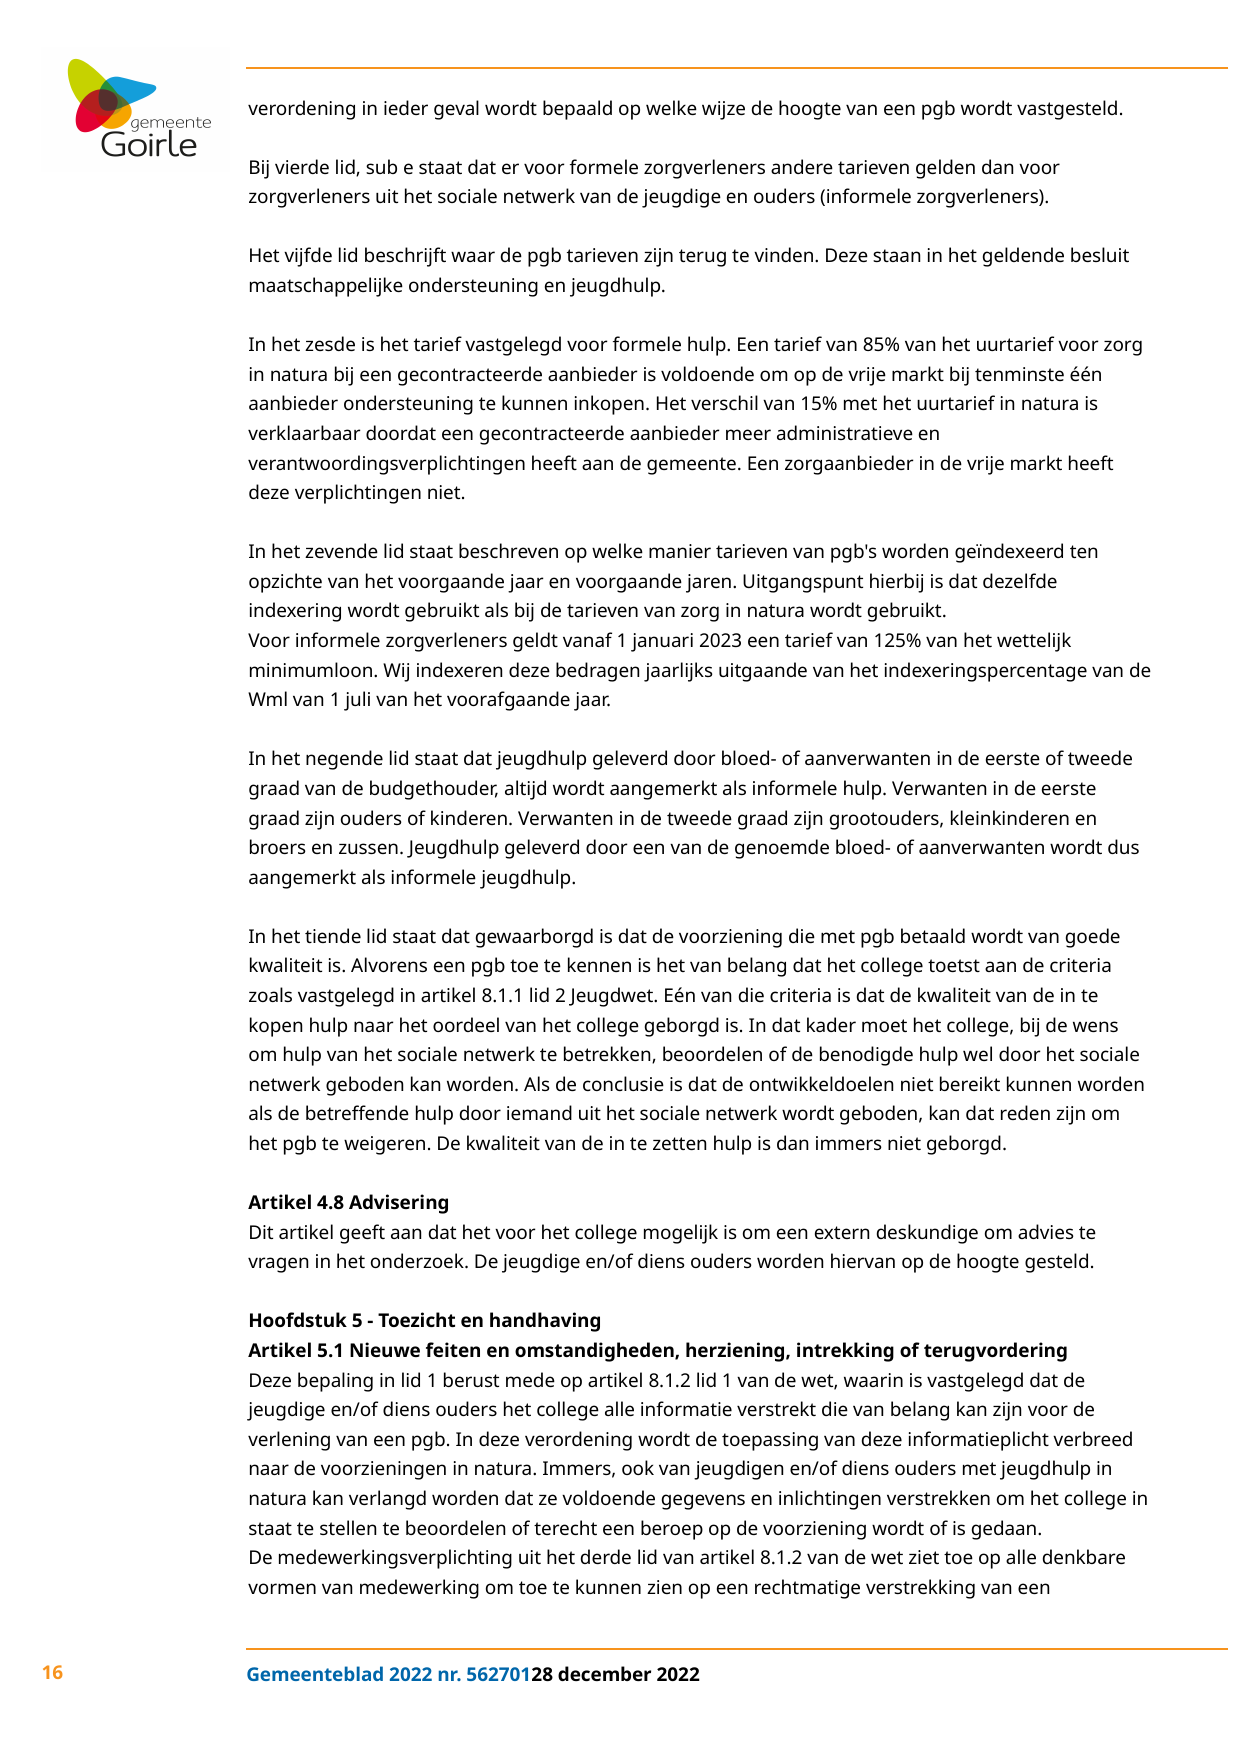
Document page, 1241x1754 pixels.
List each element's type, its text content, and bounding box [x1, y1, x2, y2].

text verordening in ieder geval wordt bepaald op welke wijze de hoogte van een pgb wordt vastgesteld. [248, 95, 1152, 121]
text In het zevende lid staat beschreven op welke manier tarieven van pgb's worden geïndexeerd ten opzichte van het voorgaande jaar en voorgaande jaren. Uitgangspunt hierbij is dat dezelfde indexering wordt gebruikt als bij de tarieven van zorg in natura wordt gebruikt. [248, 538, 1152, 623]
text In het negende lid staat dat jeugdhulp geleverd door bloed- of aanverwanten in de eerste of tweede graad van de budgethouder, altijd wordt aangemerkt als informele hulp. Verwanten in de eerste graad zijn ouders of kinderen. Verwanten in de tweede graad zijn grootouders, kleinkinderen en broers en zussen. Jeugdhulp geleverd door een van de genoemde bloed- of aanverwanten wordt dus aangemerkt als informele jeugdhulp. [248, 746, 1152, 890]
text Deze bepaling in lid 1 berust mede op artikel 8.1.2 lid 1 van de wet, waarin is vastgelegd dat de jeugdige en/of diens ouders het college alle informatie verstrekt die van belang kan zijn voor de verlening van een pgb. In deze verordening wordt de toepassing van deze informatieplicht verbreed naar de voorzieningen in natura. Immers, ook van jeugdigen en/of diens ouders met jeugdhulp in natura kan verlangd worden dat ze voldoende gegevens en inlichtingen verstrekken om het college in staat te stellen te beoordelen of terecht een beroep op de voorziening wordt of is gedaan. [248, 1367, 1152, 1541]
text Voor informele zorgverleners geldt vanaf 1 januari 2023 een tarief van 125% van het wettelijk minimumloon. Wij indexeren deze bedragen jaarlijks uitgaande van het indexeringspercentage van de Wml van 1 juli van het voorafgaande jaar. [248, 627, 1152, 712]
text Artikel 5.1 Nieuwe feiten en omstandigheden, herziening, intrekking of terugvordering [248, 1337, 1152, 1363]
text Dit artikel geeft aan dat het voor het college mogelijk is om een extern deskundige om advies te vragen in het onderzoek. De jeugdige en/of diens ouders worden hiervan op de hoogte gesteld. [248, 1219, 1152, 1274]
picture [41, 47, 231, 172]
text Hoofdstuk 5 - Toezicht en handhaving [248, 1308, 1152, 1333]
text De medewerkingsverplichting uit het derde lid van artikel 8.1.2 van de wet ziet toe op alle denkbare vormen van medewerking om toe te kunnen zien op een rechtmatige verstrekking van een [248, 1544, 1152, 1600]
text In het zesde is het tarief vastgelegd voor formele hulp. Een tarief van 85% van het uurtarief voor zorg in natura bij een gecontracteerde aanbieder is voldoende om op de vrije markt bij tenminste één aanbieder ondersteuning te kunnen inkopen. Het verschil van 15% met het uurtarief in natura is verklaarbaar doordat een gecontracteerde aanbieder meer administratieve en verantwoordingsverplichtingen heeft aan de gemeente. Een zorgaanbieder in de vrije markt heeft deze verplichtingen niet. [248, 331, 1152, 505]
text Het vijfde lid beschrijft waar de pgb tarieven zijn terug te vinden. Deze staan in het geldende besluit maatschappelijke ondersteuning en jeugdhulp. [248, 243, 1152, 298]
text Artikel 4.8 Advisering [248, 1189, 1152, 1215]
text In het tiende lid staat dat gewaarborgd is dat de voorziening die met pgb betaald wordt van goede kwaliteit is. Alvorens een pgb toe te kennen is het van belang dat het college toetst aan de criteria zoals vastgelegd in artikel 8.1.1 lid 2 Jeugdwet. Eén van die criteria is dat de kwaliteit van de in te kopen hulp naar het oordeel van het college geborgd is. In dat kader moet het college, bij de wens om hulp van het sociale netwerk te betrekken, beoordelen of de benodigde hulp wel door het sociale netwerk geboden kan worden. Als de conclusie is dat de ontwikkeldoelen niet bereikt kunnen worden als de betreffende hulp door iemand uit het sociale netwerk wordt geboden, kan dat reden zijn om het pgb te weigeren. De kwaliteit van de in te zetten hulp is dan immers niet geborgd. [248, 923, 1152, 1156]
text Bij vierde lid, sub e staat dat er voor formele zorgverleners andere tarieven gelden dan voor zorgverleners uit het sociale netwerk van de jeugdige en ouders (informele zorgverleners). [248, 154, 1152, 209]
